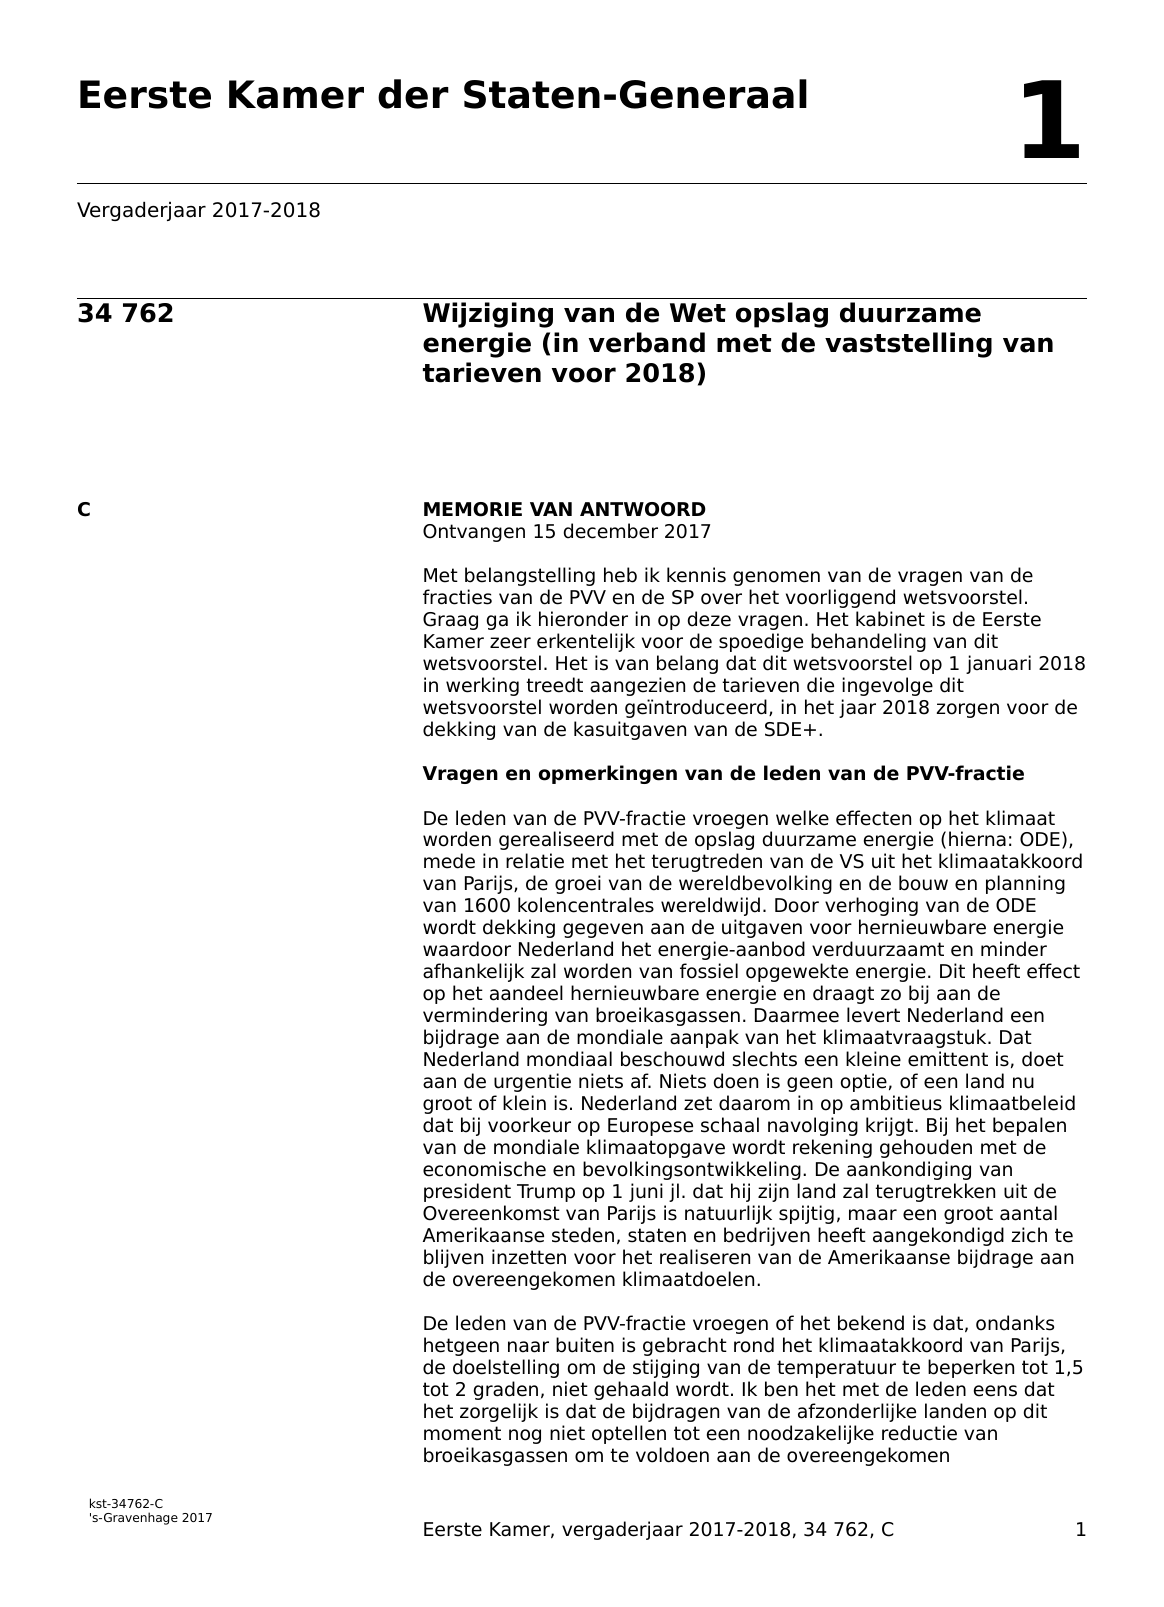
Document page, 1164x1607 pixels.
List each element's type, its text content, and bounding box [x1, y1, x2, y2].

subtitle Vragen en opmerkingen van de leden van de PVV-fractie [422, 763, 1087, 785]
text Ontvangen 15 december 2017 [422, 521, 1087, 543]
table_header 1 [886, 59, 1087, 183]
text De leden van de PVV-fractie vroegen of het bekend is dat, ondanks hetgeen naar buiten is gebracht rond het klimaatakkoord van Parijs, de doelstelling om de stijging van de temperatuur te beperken tot 1,5 tot 2 graden, niet gehaald wordt. Ik ben het met de leden eens dat het zorgelijk is dat de bijdragen van de afzonderlijke landen op dit moment nog niet optellen tot een noodzakelijke reductie van broeikasgassen om te voldoen aan de overeengekomen [422, 1313, 1087, 1467]
text 's-Gravenhage 2017 [88, 1511, 323, 1525]
text Met belangstelling heb ik kennis genomen van de vragen van de fracties van de PVV en de SP over het voorliggend wetsvoorstel. Graag ga ik hieronder in op deze vragen. Het kabinet is de Eerste Kamer zeer erkentelijk voor de spoedige behandeling van dit wetsvoorstel. Het is van belang dat dit wetsvoorstel op 1 januari 2018 in werking treedt aangezien de tarieven die ingevolge dit wetsvoorstel worden geïntroduceerd, in het jaar 2018 zorgen voor de dekking van de kasuitgaven van de SDE+. [422, 565, 1087, 741]
table_header Eerste Kamer der Staten-Generaal [77, 59, 886, 183]
subtitle C MEMORIE VAN ANTWOORD [77, 499, 1087, 521]
subtitle 34 762 Wijziging van de Wet opslag duurzame energie (in verband met de vaststelling van tarieven voor 2018) [77, 299, 1087, 388]
text kst-34762-C [88, 1497, 323, 1511]
table_cell Vergaderjaar 2017-2018 [77, 184, 1087, 298]
text De leden van de PVV-fractie vroegen welke effecten op het klimaat worden gerealiseerd met de opslag duurzame energie (hierna: ODE), mede in relatie met het terugtreden van de VS uit het klimaatakkoord van Parijs, de groei van de wereldbevolking en de bouw en planning van 1600 kolencentrales wereldwijd. Door verhoging van de ODE wordt dekking gegeven aan de uitgaven voor hernieuwbare energie waardoor Nederland het energie-aanbod verduurzaamt en minder afhankelijk zal worden van fossiel opgewekte energie. Dit heeft effect op het aandeel hernieuwbare energie en draagt zo bij aan de vermindering van broeikasgassen. Daarmee levert Nederland een bijdrage aan de mondiale aanpak van het klimaatvraagstuk. Dat Nederland mondiaal beschouwd slechts een kleine emittent is, doet aan de urgentie niets af. Niets doen is geen optie, of een land nu groot of klein is. Nederland zet daarom in op ambitieus klimaatbeleid dat bij voorkeur op Europese schaal navolging krijgt. Bij het bepalen van de mondiale klimaatopgave wordt rekening gehouden met de economische en bevolkingsontwikkeling. De aankondiging van president Trump op 1 juni jl. dat hij zijn land zal terugtrekken uit de Overeenkomst van Parijs is natuurlijk spijtig, maar een groot aantal Amerikaanse steden, staten en bedrijven heeft aangekondigd zich te blijven inzetten voor het realiseren van de Amerikaanse bijdrage aan de overeengekomen klimaatdoelen. [422, 807, 1087, 1291]
